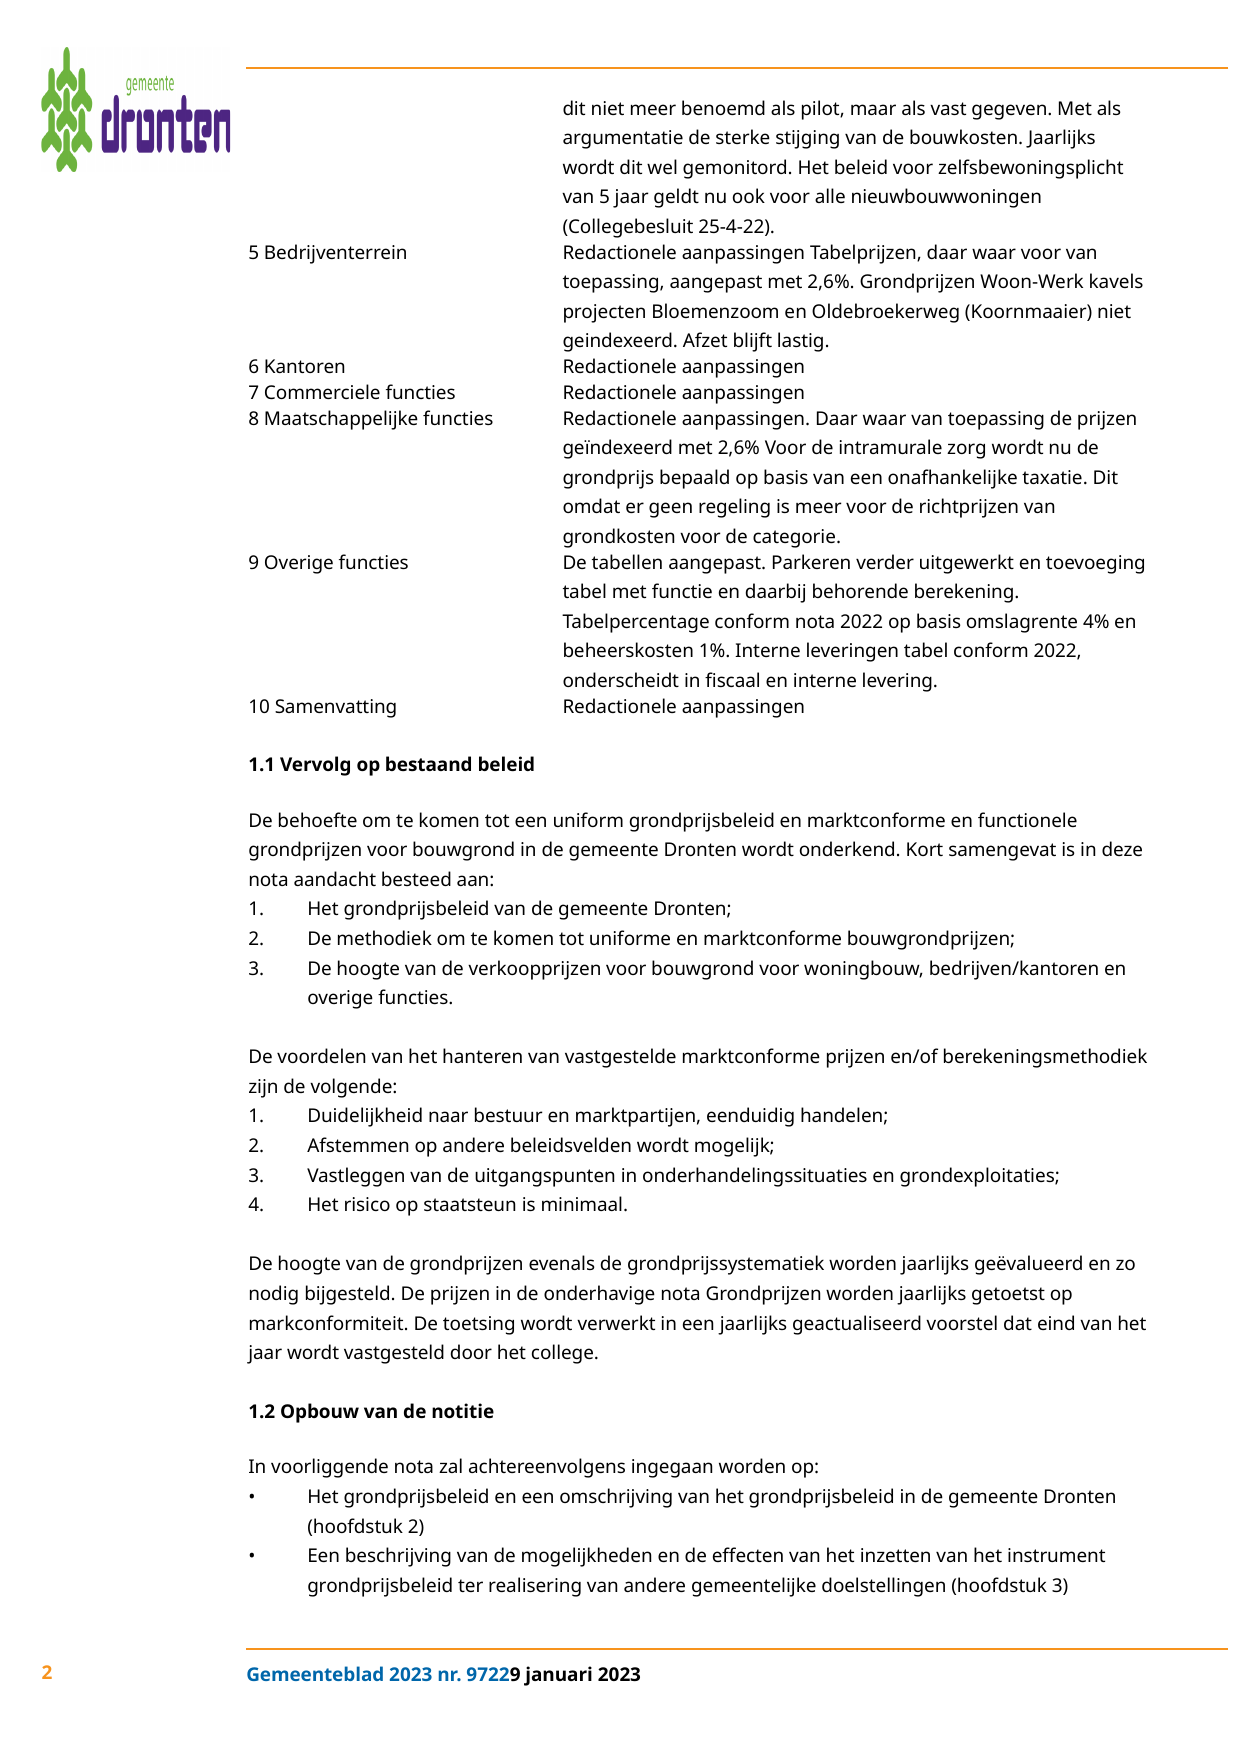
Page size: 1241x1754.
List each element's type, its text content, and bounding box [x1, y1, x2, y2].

text 1.1 Vervolg op bestaand beleid [248, 751, 1152, 777]
table_cell Redactionele aanpassingen. Daar waar van toepassing de prijzen geïndexeerd met 2,6% Voor de intramurale zorg wordt nu de grondprijs bepaald op basis van een onafhankelijke taxatie. Dit omdat er geen regeling is meer voor de richtprijzen van grondkosten voor de categorie. [562, 405, 1152, 549]
list De hoogte van de verkoopprijzen voor bouwgrond voor woningbouw, bedrijven/kantoren en overige functies. [248, 955, 1152, 1010]
table_cell dit niet meer benoemd als pilot, maar als vast gegeven. Met als argumentatie de sterke stijging van de bouwkosten. Jaarlijks wordt dit wel gemonitord. Het beleid voor zelfsbewoningsplicht van 5 jaar geldt nu ook voor alle nieuwbouwwoningen (Collegebesluit 25-4-22). [562, 95, 1152, 239]
picture [41, 47, 231, 172]
table_cell Redactionele aanpassingen [562, 693, 1152, 719]
text De hoogte van de grondprijzen evenals de grondprijssystematiek worden jaarlijks geëvalueerd en zo nodig bijgesteld. De prijzen in de onderhavige nota Grondprijzen worden jaarlijks getoetst op markconformiteit. De toetsing wordt verwerkt in een jaarlijks geactualiseerd voorstel dat eind van het jaar wordt vastgesteld door het college. [248, 1251, 1152, 1365]
text De behoefte om te komen tot een uniform grondprijsbeleid en marktconforme en functionele grondprijzen voor bouwgrond in de gemeente Dronten wordt onderkend. Kort samengevat is in deze nota aandacht besteed aan: [248, 807, 1152, 892]
table_cell De tabellen aangepast. Parkeren verder uitgewerkt en toevoeging tabel met functie en daarbij behorende berekening. Tabelpercentage conform nota 2022 op basis omslagrente 4% en beheerskosten 1%. Interne leveringen tabel conform 2022, onderscheidt in fiscaal en interne levering. [562, 549, 1152, 693]
list Het grondprijsbeleid en een omschrijving van het grondprijsbeleid in de gemeente Dronten (hoofdstuk 2) [248, 1483, 1152, 1539]
table_cell 5 Bedrijventerrein [248, 239, 562, 353]
table_cell Redactionele aanpassingen [562, 353, 1152, 379]
table_cell 9 Overige functies [248, 549, 562, 693]
list Afstemmen op andere beleidsvelden wordt mogelijk; [248, 1132, 1152, 1158]
text In voorliggende nota zal achtereenvolgens ingegaan worden op: [248, 1454, 1152, 1479]
list Het grondprijsbeleid van de gemeente Dronten; [248, 896, 1152, 921]
list Een beschrijving van de mogelijkheden en de effecten van het inzetten van het instrument grondprijsbeleid ter realisering van andere gemeentelijke doelstellingen (hoofdstuk 3) [248, 1542, 1152, 1598]
list Het risico op staatsteun is minimaal. [248, 1191, 1152, 1217]
text De voordelen van het hanteren van vastgestelde marktconforme prijzen en/of berekeningsmethodiek zijn de volgende: [248, 1043, 1152, 1099]
table_cell 6 Kantoren [248, 353, 562, 379]
list De methodiek om te komen tot uniforme en marktconforme bouwgrondprijzen; [248, 925, 1152, 951]
table_cell [248, 95, 562, 239]
list Duidelijkheid naar bestuur en marktpartijen, eenduidig handelen; [248, 1103, 1152, 1128]
table_cell 7 Commerciele functies [248, 379, 562, 405]
table_cell Redactionele aanpassingen [562, 379, 1152, 405]
list Vastleggen van de uitgangspunten in onderhandelingssituaties en grondexploitaties; [248, 1162, 1152, 1187]
table_cell 8 Maatschappelijke functies [248, 405, 562, 549]
table_cell 10 Samenvatting [248, 693, 562, 719]
text 1.2 Opbouw van de notitie [248, 1398, 1152, 1424]
table_cell Redactionele aanpassingen Tabelprijzen, daar waar voor van toepassing, aangepast met 2,6%. Grondprijzen Woon-Werk kavels projecten Bloemenzoom en Oldebroekerweg (Koornmaaier) niet geindexeerd. Afzet blijft lastig. [562, 239, 1152, 353]
